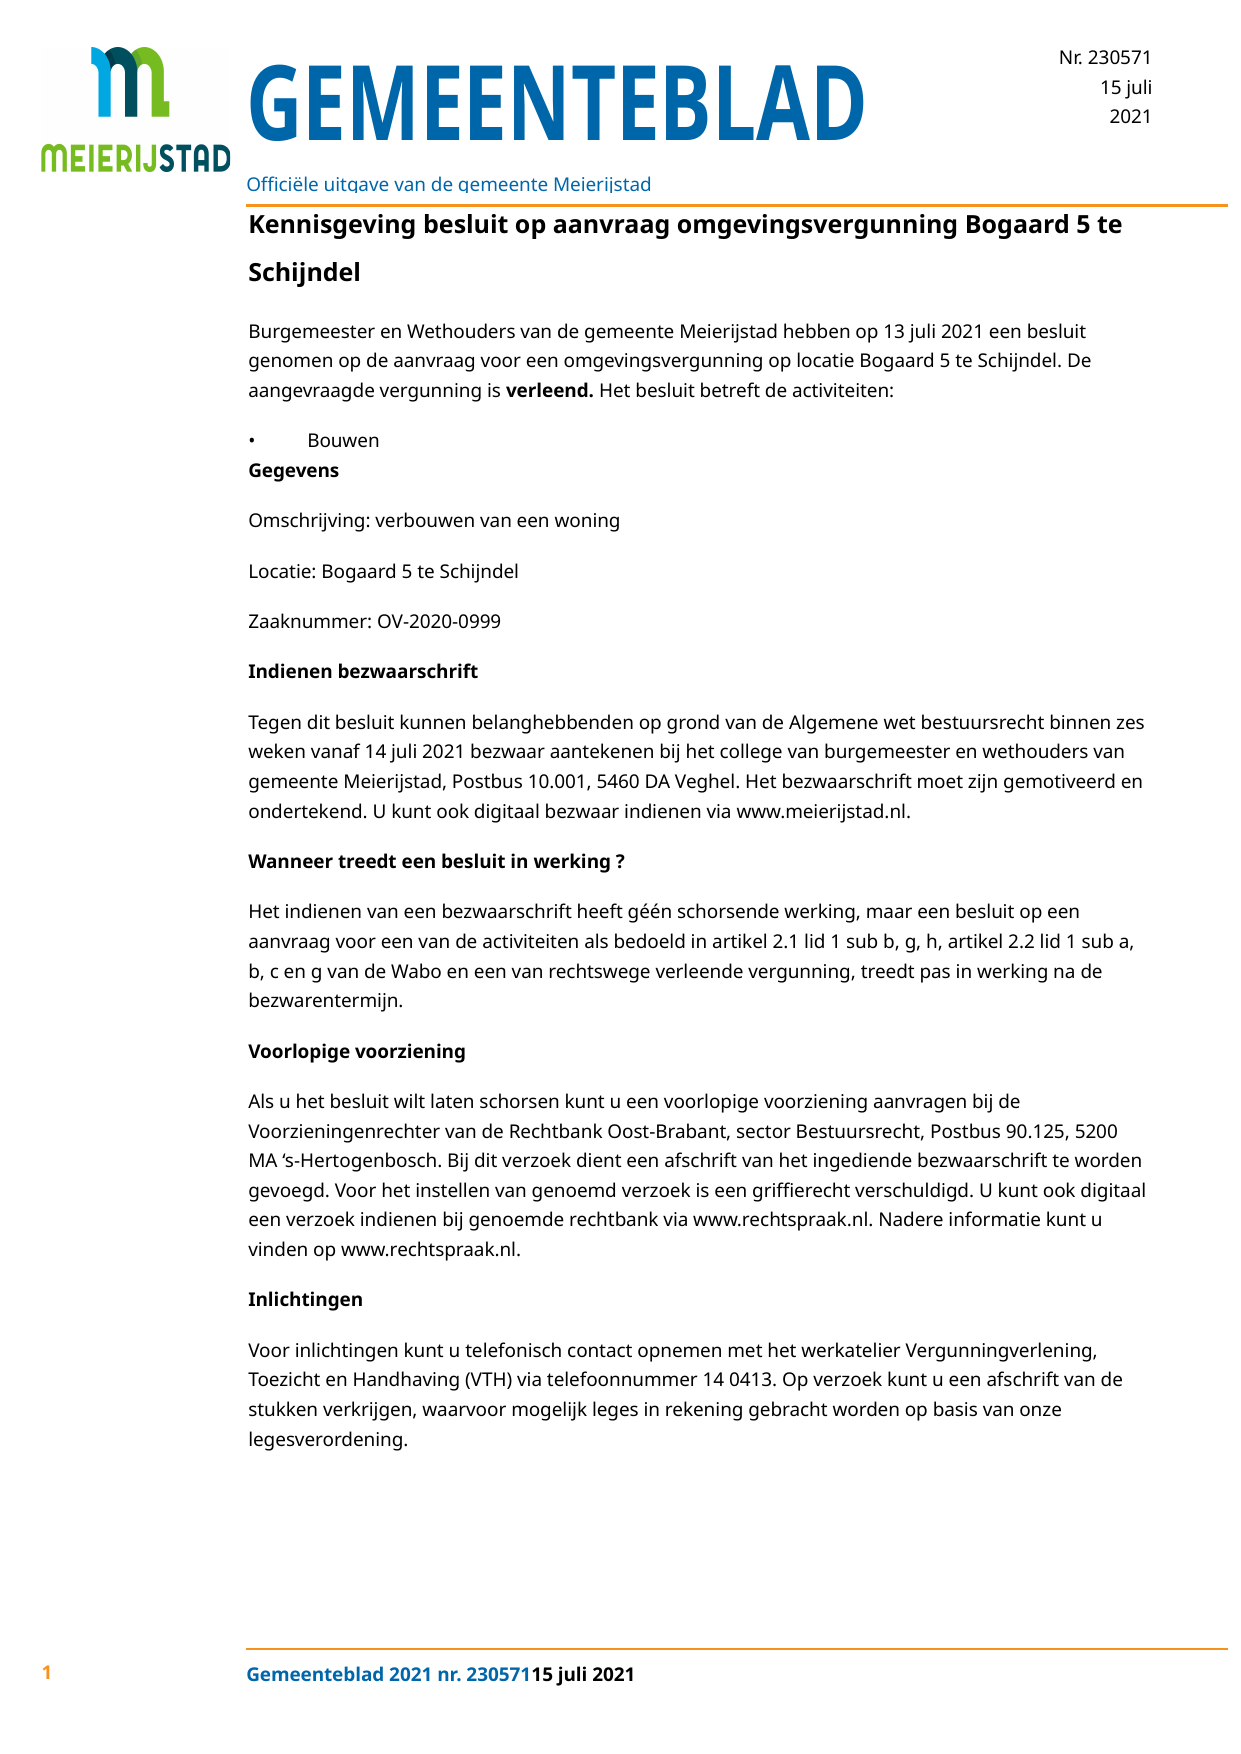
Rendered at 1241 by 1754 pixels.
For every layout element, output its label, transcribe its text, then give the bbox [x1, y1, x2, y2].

text Inlichtingen [248, 1287, 1152, 1312]
text Omschrijving: verbouwen van een woning [248, 507, 1152, 533]
text Zaaknummer: OV-2020-0999 [248, 608, 1152, 634]
text Voor inlichtingen kunt u telefonisch contact opnemen met het werkatelier Vergunningverlening, Toezicht en Handhaving (VTH) via telefoonnummer 14 0413. Op verzoek kunt u een afschrift van de stukken verkrijgen, waarvoor mogelijk leges in rekening gebracht worden op basis van onze legesverordening. [248, 1337, 1152, 1452]
text Wanneer treedt een besluit in werking ? [248, 848, 1152, 874]
text Kennisgeving besluit op aanvraag omgevingsvergunning Bogaard 5 te Schijndel [248, 207, 1152, 288]
text Gegevens [248, 457, 1152, 483]
list Bouwen [248, 427, 1152, 453]
text Als u het besluit wilt laten schorsen kunt u een voorlopige voorziening aanvragen bij de Voorzieningenrechter van de Rechtbank Oost-Brabant, sector Bestuursrecht, Postbus 90.125, 5200 MA ‘s-Hertogenbosch. Bij dit verzoek dient een afschrift van het ingediende bezwaarschrift te worden gevoegd. Voor het instellen van genoemd verzoek is een griffierecht verschuldigd. U kunt ook digitaal een verzoek indienen bij genoemde rechtbank via www.rechtspraak.nl. Nadere informatie kunt u vinden op www.rechtspraak.nl. [248, 1088, 1152, 1262]
text Tegen dit besluit kunnen belanghebbenden op grond van de Algemene wet bestuursrecht binnen zes weken vanaf 14 juli 2021 bezwaar aantekenen bij het college van burgemeester en wethouders van gemeente Meierijstad, Postbus 10.001, 5460 DA Veghel. Het bezwaarschrift moet zijn gemotiveerd en ondertekend. U kunt ook digitaal bezwaar indienen via www.meierijstad.nl. [248, 709, 1152, 824]
text Locatie: Bogaard 5 te Schijndel [248, 558, 1152, 584]
picture [41, 47, 231, 172]
text Voorlopige voorziening [248, 1038, 1152, 1064]
text Indienen bezwaarschrift [248, 659, 1152, 684]
text Burgemeester en Wethouders van de gemeente Meierijstad hebben op 13 juli 2021 een besluit genomen op de aanvraag voor een omgevingsvergunning op locatie Bogaard 5 te Schijndel. De aangevraagde vergunning is verleend. Het besluit betreft de activiteiten: [248, 318, 1152, 403]
text Het indienen van een bezwaarschrift heeft géén schorsende werking, maar een besluit op een aanvraag voor een van de activiteiten als bedoeld in artikel 2.1 lid 1 sub b, g, h, artikel 2.2 lid 1 sub a, b, c en g van de Wabo en een van rechtswege verleende vergunning, treedt pas in werking na de bezwarentermijn. [248, 899, 1152, 1013]
